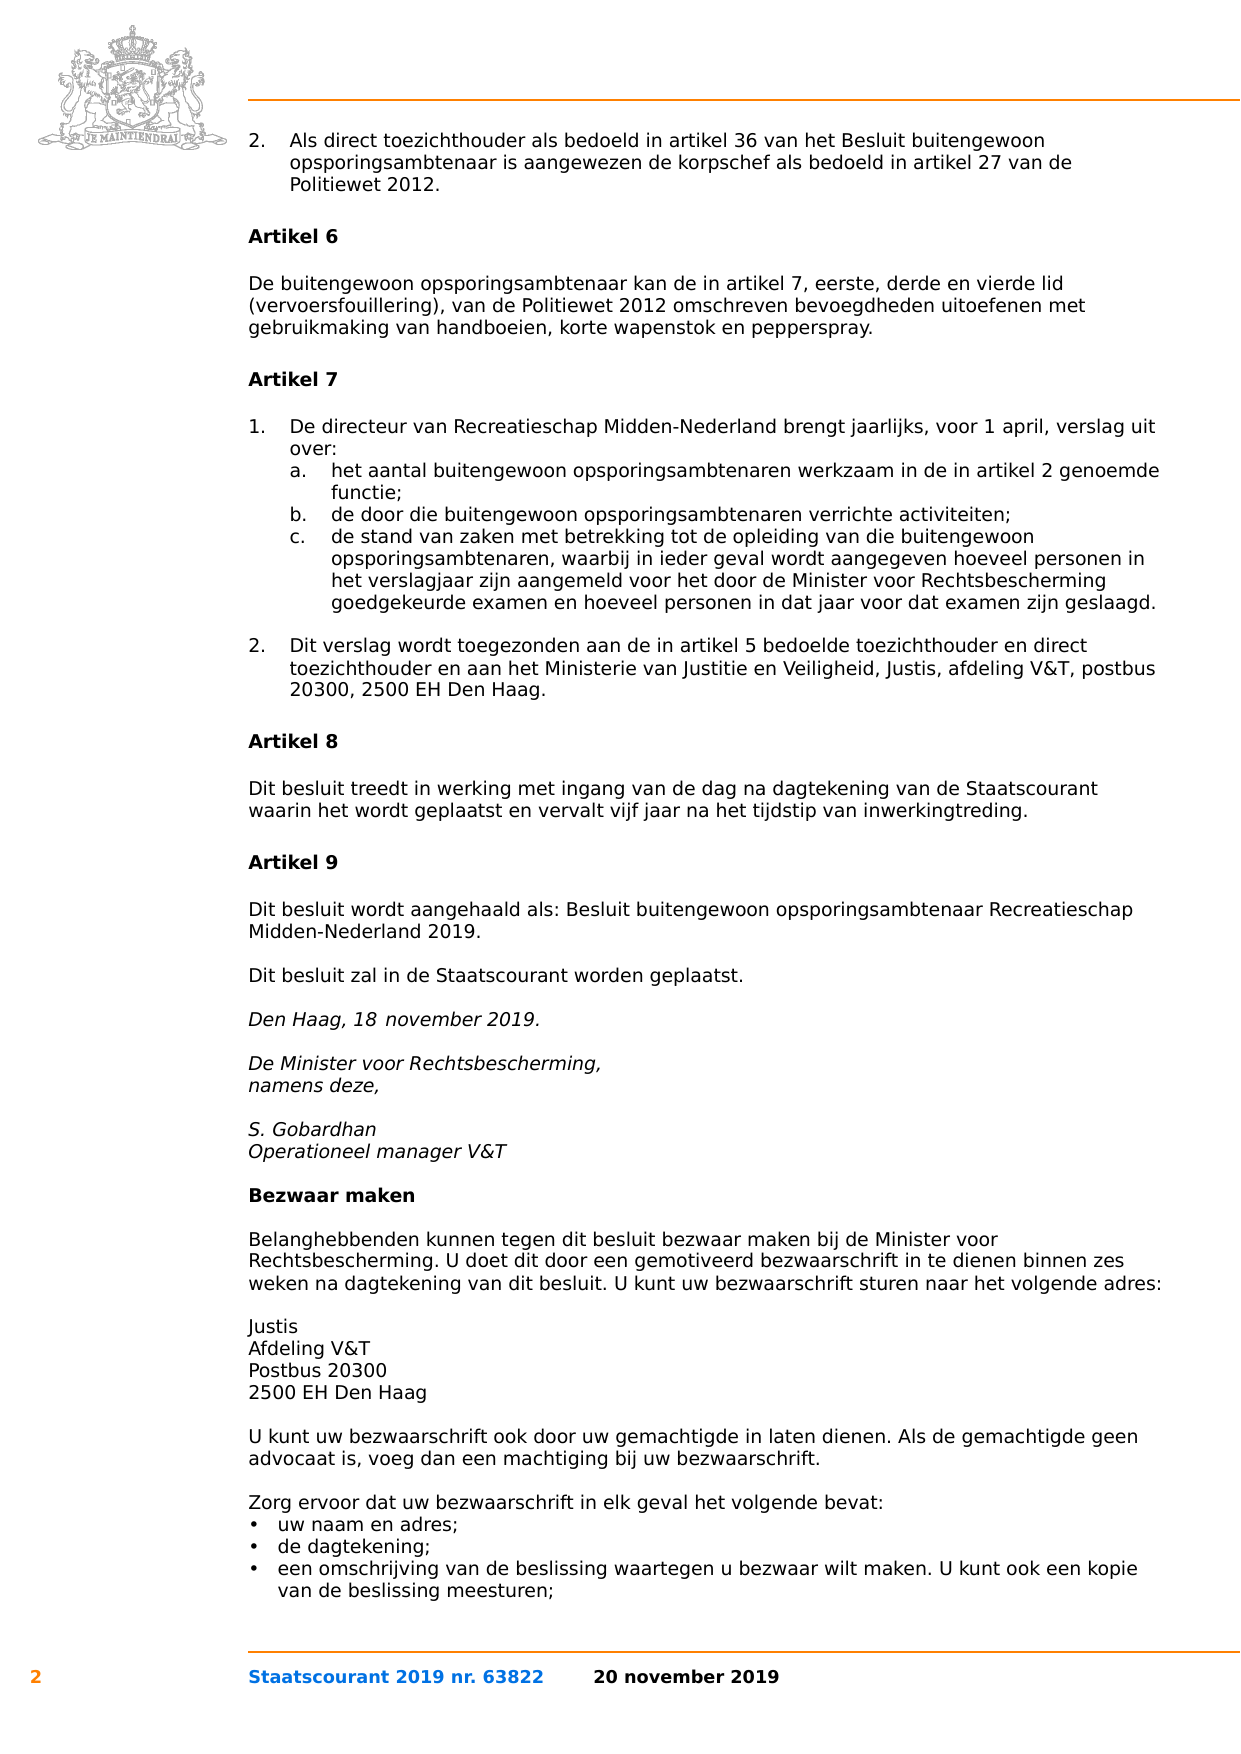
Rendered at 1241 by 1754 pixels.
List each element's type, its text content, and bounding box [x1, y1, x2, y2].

text 2. Als direct toezichthouder als bedoeld in artikel 36 van het Besluit buitengewoon opsporingsambtenaar is aangewezen de korpschef als bedoeld in artikel 27 van de Politiewet 2012. [248, 130, 1163, 196]
text c. de stand van zaken met betrekking tot de opleiding van die buitengewoon opsporingsambtenaren, waarbij in ieder geval wordt aangegeven hoeveel personen in het verslagjaar zijn aangemeld voor het door de Minister voor Rechtsbescherming goedgekeurde examen en hoeveel personen in dat jaar voor dat examen zijn geslaagd. [289, 526, 1163, 613]
text Afdeling V&T [248, 1338, 1163, 1360]
subtitle Artikel 8 [248, 731, 1163, 753]
text Belanghebbenden kunnen tegen dit besluit bezwaar maken bij de Minister voor Rechtsbescherming. U doet dit door een gemotiveerd bezwaarschrift in te dienen binnen zes weken na dagtekening van dit besluit. U kunt uw bezwaarschrift sturen naar het volgende adres: [248, 1228, 1163, 1294]
text 2500 EH Den Haag [248, 1382, 1163, 1404]
text Dit besluit treedt in werking met ingang van de dag na dagtekening van de Staatscourant waarin het wordt geplaatst en vervalt vijf jaar na het tijdstip van inwerkingtreding. [248, 778, 1163, 822]
text 2. Dit verslag wordt toegezonden aan de in artikel 5 bedoelde toezichthouder en direct toezichthouder en aan het Ministerie van Justitie en Veiligheid, Justis, afdeling V&T, postbus 20300, 2500 EH Den Haag. [248, 635, 1163, 701]
text • de dagtekening; [248, 1536, 1163, 1558]
text b. de door die buitengewoon opsporingsambtenaren verrichte activiteiten; [289, 504, 1163, 526]
text • een omschrijving van de beslissing waartegen u bezwaar wilt maken. U kunt ook een kopie van de beslissing meesturen; [248, 1558, 1163, 1602]
text Dit besluit wordt aangehaald als: Besluit buitengewoon opsporingsambtenaar Recreatieschap Midden-Nederland 2019. [248, 899, 1163, 943]
text 1. De directeur van Recreatieschap Midden-Nederland brengt jaarlijks, voor 1 april, verslag uit over: [248, 416, 1163, 460]
text Bezwaar maken [248, 1184, 1163, 1207]
text De buitengewoon opsporingsambtenaar kan de in artikel 7, eerste, derde en vierde lid (vervoersfouillering), van de Politiewet 2012 omschreven bevoegdheden uitoefenen met gebruikmaking van handboeien, korte wapenstok en pepperspray. [248, 273, 1163, 339]
text De Minister voor Rechtsbescherming, namens deze, S. Gobardhan Operationeel manager V&T [248, 1053, 1163, 1163]
text Den Haag, 18 november 2019. [248, 1009, 1163, 1031]
text a. het aantal buitengewoon opsporingsambtenaren werkzaam in de in artikel 2 genoemde functie; [289, 460, 1163, 504]
text U kunt uw bezwaarschrift ook door uw gemachtigde in laten dienen. Als de gemachtigde geen advocaat is, voeg dan een machtiging bij uw bezwaarschrift. [248, 1426, 1163, 1470]
text Postbus 20300 [248, 1360, 1163, 1382]
text Zorg ervoor dat uw bezwaarschrift in elk geval het volgende bevat: [248, 1492, 1163, 1514]
text Dit besluit zal in de Staatscourant worden geplaatst. [248, 965, 1163, 987]
subtitle Artikel 7 [248, 369, 1163, 391]
text Justis [248, 1316, 1163, 1338]
subtitle Artikel 6 [248, 226, 1163, 248]
picture [38, 25, 227, 150]
subtitle Artikel 9 [248, 852, 1163, 874]
text • uw naam en adres; [248, 1514, 1163, 1536]
